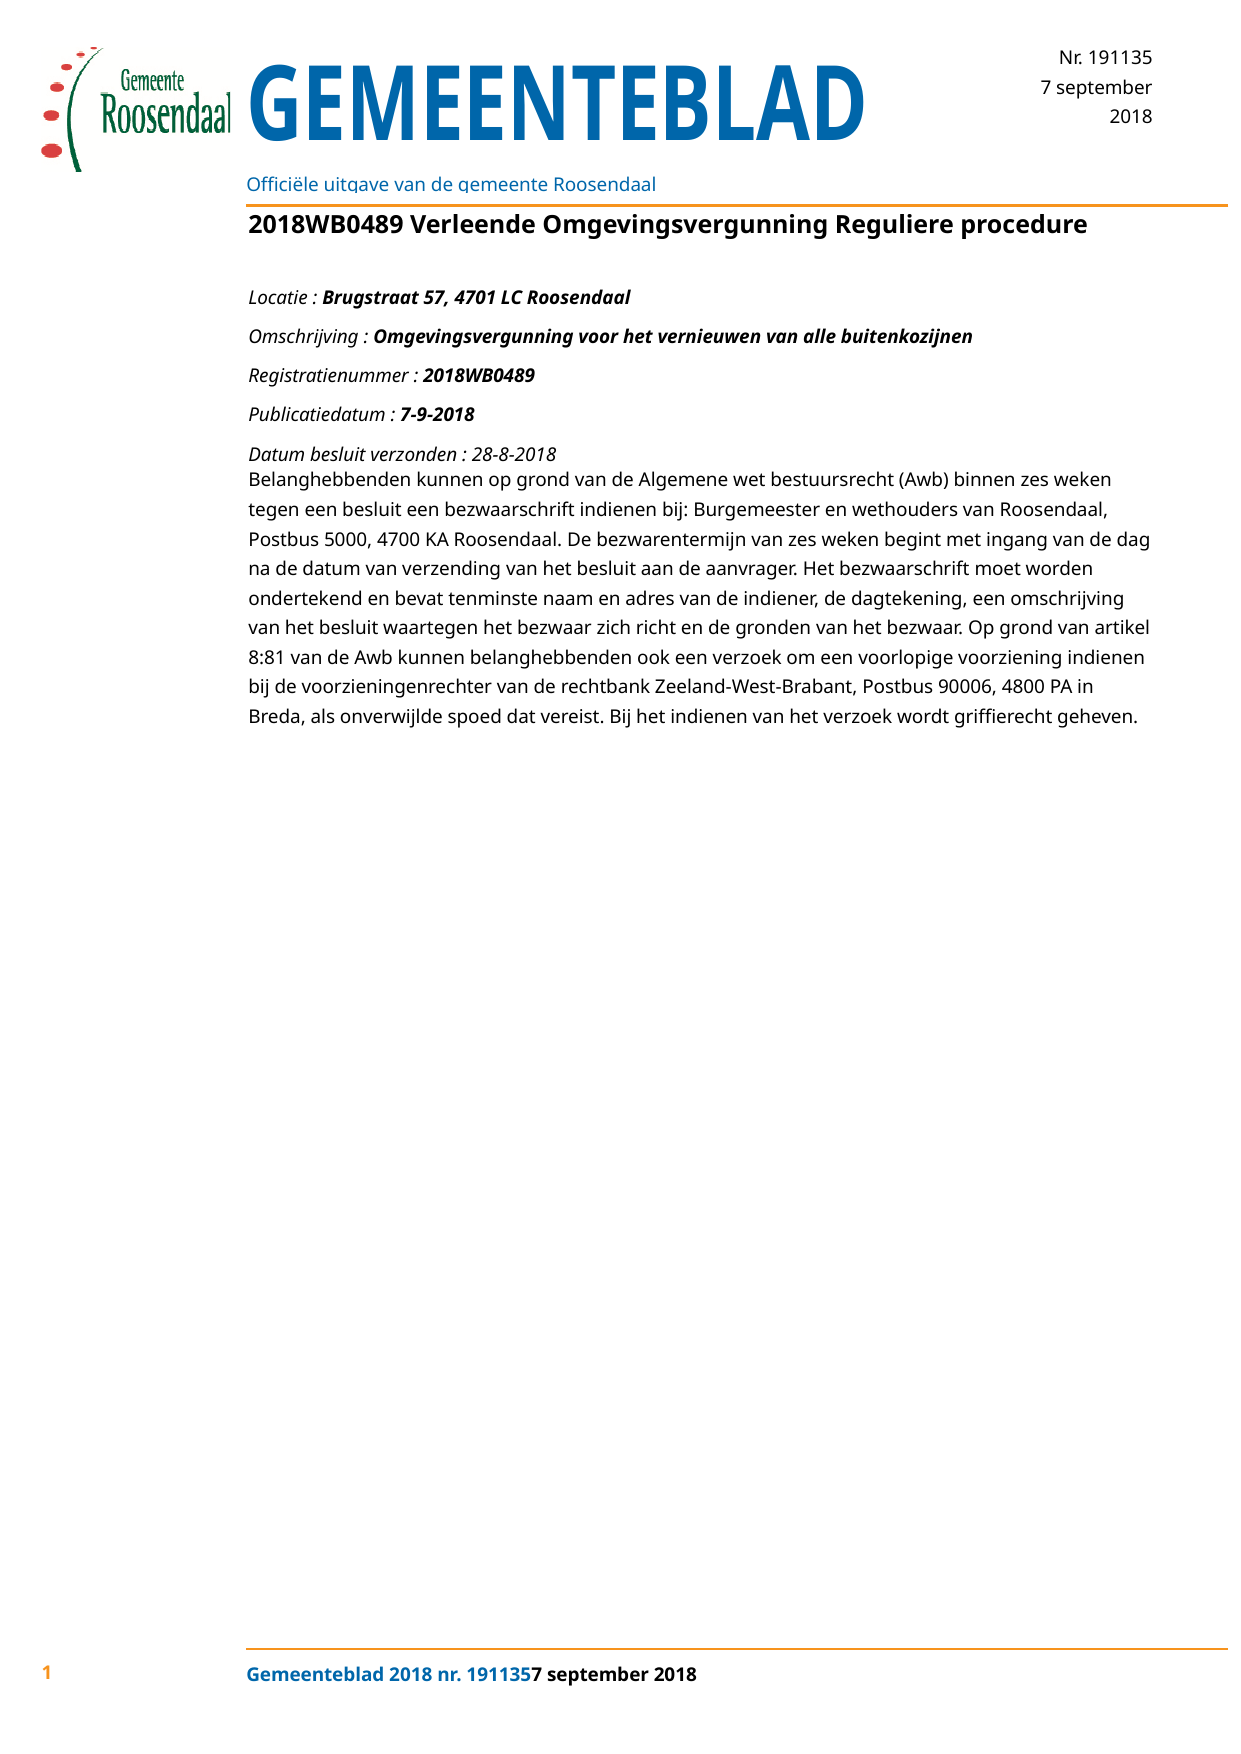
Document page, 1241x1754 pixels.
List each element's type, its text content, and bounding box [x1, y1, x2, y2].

text Locatie : Brugstraat 57, 4701 LC Roosendaal [248, 284, 1152, 309]
picture [41, 47, 231, 172]
text Belanghebbenden kunnen op grond van de Algemene wet bestuursrecht (Awb) binnen zes weken tegen een besluit een bezwaarschrift indienen bij: Burgemeester en wethouders van Roosendaal, Postbus 5000, 4700 KA Roosendaal. De bezwarentermijn van zes weken begint met ingang van de dag na de datum van verzending van het besluit aan de aanvrager. Het bezwaarschrift moet worden ondertekend en bevat tenminste naam en adres van de indiener, de dagtekening, een omschrijving van het besluit waartegen het bezwaar zich richt en de gronden van het bezwaar. Op grond van artikel 8:81 van de Awb kunnen belanghebbenden ook een verzoek om een voorlopige voorziening indienen bij de voorzieningenrechter van de rechtbank Zeeland-West-Brabant, Postbus 90006, 4800 PA in Breda, als onverwijlde spoed dat vereist. Bij het indienen van het verzoek wordt griffierecht geheven. [248, 467, 1152, 729]
text Publicatiedatum : 7-9-2018 [248, 402, 1152, 427]
text Datum besluit verzonden : 28-8-2018 [248, 441, 1152, 467]
text 2018WB0489 Verleende Omgevingsvergunning Reguliere procedure [248, 207, 1152, 241]
text Registratienummer : 2018WB0489 [248, 362, 1152, 388]
text Omschrijving : Omgevingsvergunning voor het vernieuwen van alle buitenkozijnen [248, 323, 1152, 349]
